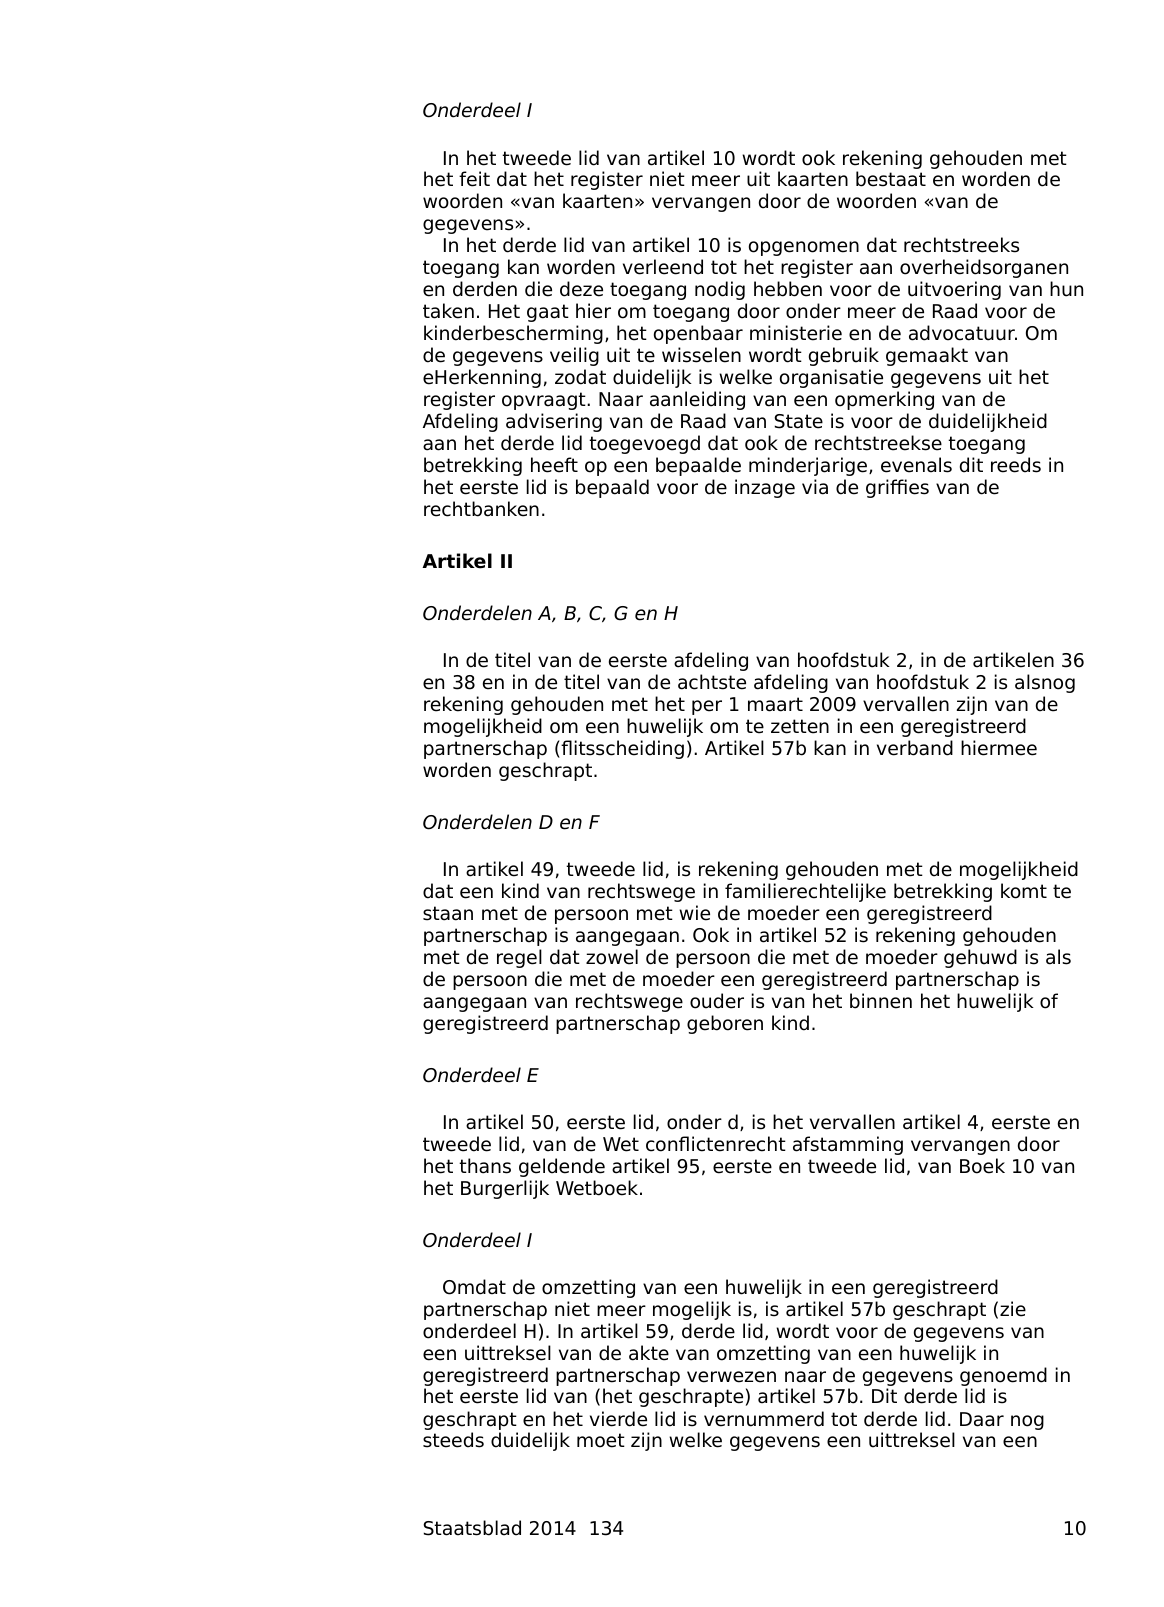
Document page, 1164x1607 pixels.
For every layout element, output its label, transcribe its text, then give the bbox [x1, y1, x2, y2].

text In artikel 49, tweede lid, is rekening gehouden met de mogelijkheid dat een kind van rechtswege in familierechtelijke betrekking komt te staan met de persoon met wie de moeder een geregistreerd partnerschap is aangegaan. Ook in artikel 52 is rekening gehouden met de regel dat zowel de persoon die met de moeder gehuwd is als de persoon die met de moeder een geregistreerd partnerschap is aangegaan van rechtswege ouder is van het binnen het huwelijk of geregistreerd partnerschap geboren kind. [422, 859, 1087, 1035]
subtitle Artikel II [422, 551, 1087, 573]
text In artikel 50, eerste lid, onder d, is het vervallen artikel 4, eerste en tweede lid, van de Wet conflictenrecht afstamming vervangen door het thans geldende artikel 95, eerste en tweede lid, van Boek 10 van het Burgerlijk Wetboek. [422, 1112, 1087, 1199]
subtitle Onderdeel E [422, 1065, 1087, 1087]
subtitle Onderdeel I [422, 1229, 1087, 1252]
text In het derde lid van artikel 10 is opgenomen dat rechtstreeks toegang kan worden verleend tot het register aan overheidsorganen en derden die deze toegang nodig hebben voor de uitvoering van hun taken. Het gaat hier om toegang door onder meer de Raad voor de kinderbescherming, het openbaar ministerie en de advocatuur. Om de gegevens veilig uit te wisselen wordt gebruik gemaakt van eHerkenning, zodat duidelijk is welke organisatie gegevens uit het register opvraagt. Naar aanleiding van een opmerking van de Afdeling advisering van de Raad van State is voor de duidelijkheid aan het derde lid toegevoegd dat ook de rechtstreekse toegang betrekking heeft op een bepaalde minderjarige, evenals dit reeds in het eerste lid is bepaald voor de inzage via de griffies van de rechtbanken. [422, 235, 1087, 521]
subtitle Onderdelen A, B, C, G en H [422, 603, 1087, 625]
text Omdat de omzetting van een huwelijk in een geregistreerd partnerschap niet meer mogelijk is, is artikel 57b geschrapt (zie onderdeel H). In artikel 59, derde lid, wordt voor de gegevens van een uittreksel van de akte van omzetting van een huwelijk in geregistreerd partnerschap verwezen naar de gegevens genoemd in het eerste lid van (het geschrapte) artikel 57b. Dit derde lid is geschrapt en het vierde lid is vernummerd tot derde lid. Daar nog steeds duidelijk moet zijn welke gegevens een uittreksel van een [422, 1277, 1087, 1452]
subtitle Onderdelen D en F [422, 812, 1087, 834]
text In het tweede lid van artikel 10 wordt ook rekening gehouden met het feit dat het register niet meer uit kaarten bestaat en worden de woorden «van kaarten» vervangen door de woorden «van de gegevens». [422, 147, 1087, 235]
text In de titel van de eerste afdeling van hoofdstuk 2, in de artikelen 36 en 38 en in de titel van de achtste afdeling van hoofdstuk 2 is alsnog rekening gehouden met het per 1 maart 2009 vervallen zijn van de mogelijkheid om een huwelijk om te zetten in een geregistreerd partnerschap (flitsscheiding). Artikel 57b kan in verband hiermee worden geschrapt. [422, 650, 1087, 782]
subtitle Onderdeel I [422, 100, 1087, 122]
